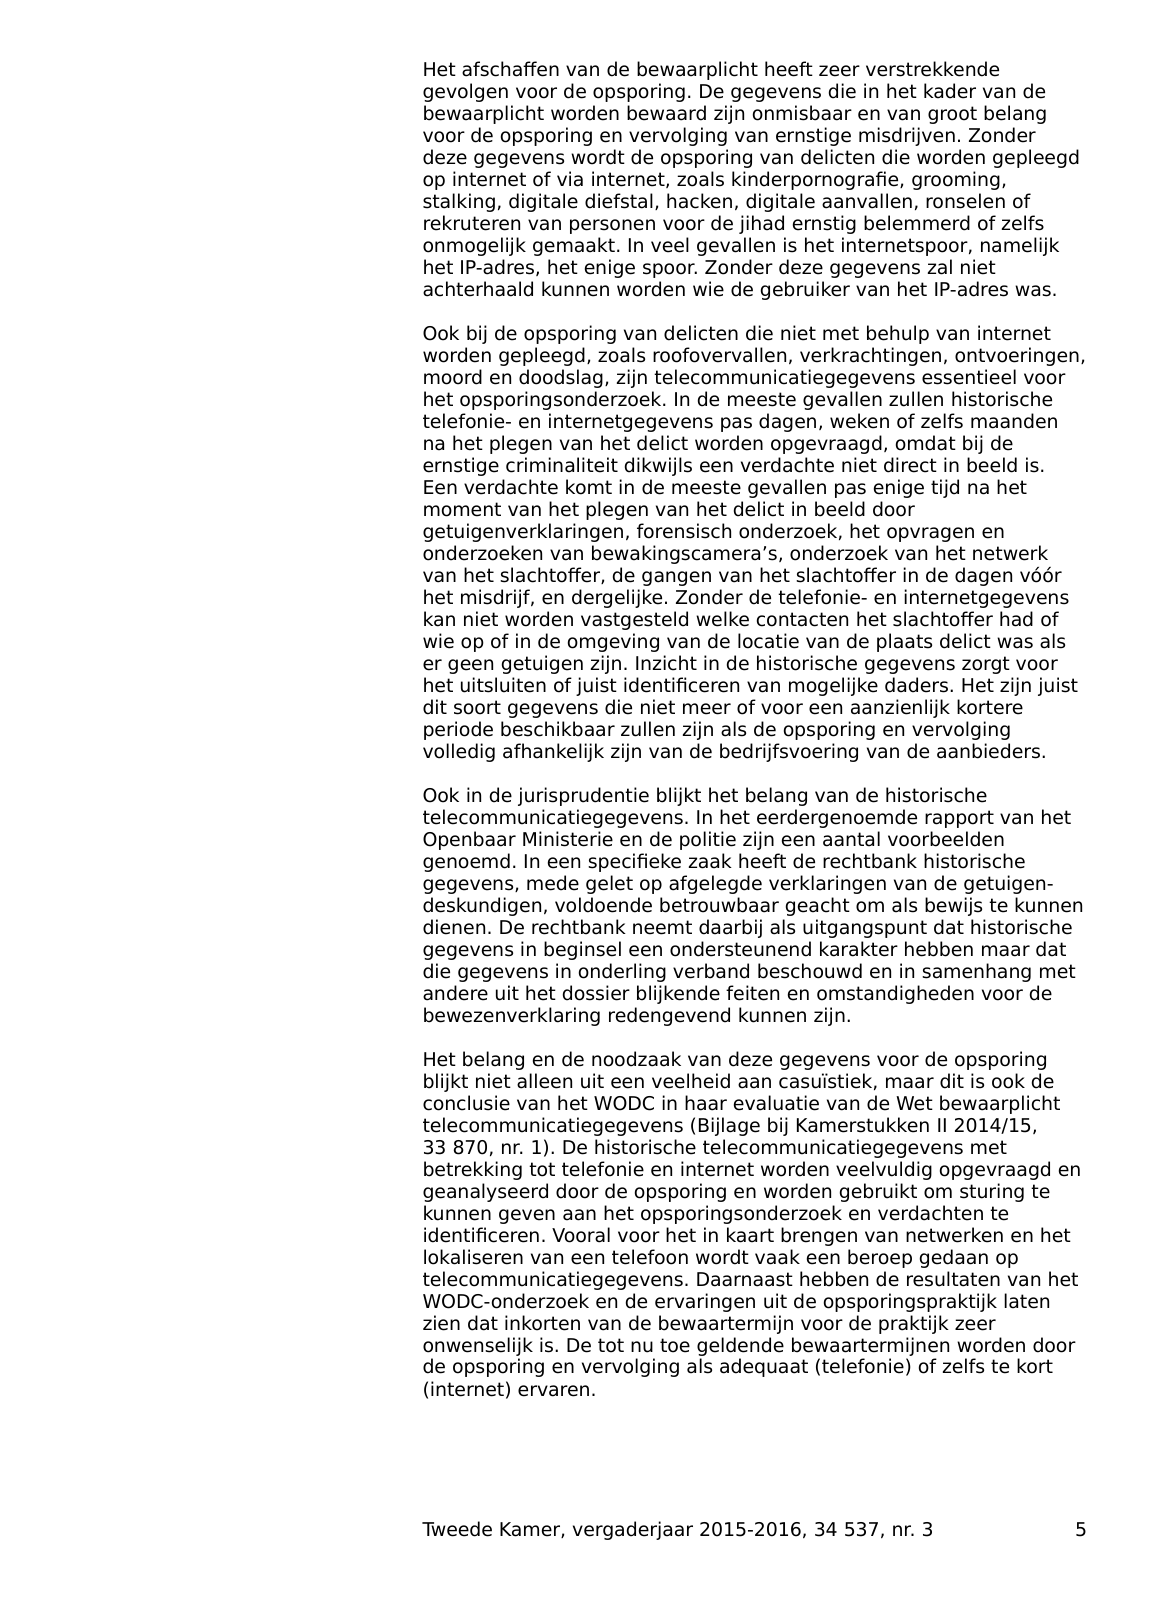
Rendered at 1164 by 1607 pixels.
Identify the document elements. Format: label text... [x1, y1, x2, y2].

text Het afschaffen van de bewaarplicht heeft zeer verstrekkende gevolgen voor de opsporing. De gegevens die in het kader van de bewaarplicht worden bewaard zijn onmisbaar en van groot belang voor de opsporing en vervolging van ernstige misdrijven. Zonder deze gegevens wordt de opsporing van delicten die worden gepleegd op internet of via internet, zoals kinderpornografie, grooming, stalking, digitale diefstal, hacken, digitale aanvallen, ronselen of rekruteren van personen voor de jihad ernstig belemmerd of zelfs onmogelijk gemaakt. In veel gevallen is het internetspoor, namelijk het IP-adres, het enige spoor. Zonder deze gegevens zal niet achterhaald kunnen worden wie de gebruiker van het IP-adres was. [422, 59, 1087, 301]
text Ook bij de opsporing van delicten die niet met behulp van internet worden gepleegd, zoals roofovervallen, verkrachtingen, ontvoeringen, moord en doodslag, zijn telecommunicatiegegevens essentieel voor het opsporingsonderzoek. In de meeste gevallen zullen historische telefonie- en internetgegevens pas dagen, weken of zelfs maanden na het plegen van het delict worden opgevraagd, omdat bij de ernstige criminaliteit dikwijls een verdachte niet direct in beeld is. Een verdachte komt in de meeste gevallen pas enige tijd na het moment van het plegen van het delict in beeld door getuigenverklaringen, forensisch onderzoek, het opvragen en onderzoeken van bewakingscamera’s, onderzoek van het netwerk van het slachtoffer, de gangen van het slachtoffer in de dagen vóór het misdrijf, en dergelijke. Zonder de telefonie- en internetgegevens kan niet worden vastgesteld welke contacten het slachtoffer had of wie op of in de omgeving van de locatie van de plaats delict was als er geen getuigen zijn. Inzicht in de historische gegevens zorgt voor het uitsluiten of juist identificeren van mogelijke daders. Het zijn juist dit soort gegevens die niet meer of voor een aanzienlijk kortere periode beschikbaar zullen zijn als de opsporing en vervolging volledig afhankelijk zijn van de bedrijfsvoering van de aanbieders. [422, 323, 1087, 763]
text Ook in de jurisprudentie blijkt het belang van de historische telecommunicatiegegevens. In het eerdergenoemde rapport van het Openbaar Ministerie en de politie zijn een aantal voorbeelden genoemd. In een specifieke zaak heeft de rechtbank historische gegevens, mede gelet op afgelegde verklaringen van de getuigen-deskundigen, voldoende betrouwbaar geacht om als bewijs te kunnen dienen. De rechtbank neemt daarbij als uitgangspunt dat historische gegevens in beginsel een ondersteunend karakter hebben maar dat die gegevens in onderling verband beschouwd en in samenhang met andere uit het dossier blijkende feiten en omstandigheden voor de bewezenverklaring redengevend kunnen zijn. [422, 785, 1087, 1027]
text Het belang en de noodzaak van deze gegevens voor de opsporing blijkt niet alleen uit een veelheid aan casuïstiek, maar dit is ook de conclusie van het WODC in haar evaluatie van de Wet bewaarplicht telecommunicatiegegevens (Bijlage bij Kamerstukken II 2014/15, 33 870, nr. 1). De historische telecommunicatiegegevens met betrekking tot telefonie en internet worden veelvuldig opgevraagd en geanalyseerd door de opsporing en worden gebruikt om sturing te kunnen geven aan het opsporingsonderzoek en verdachten te identificeren. Vooral voor het in kaart brengen van netwerken en het lokaliseren van een telefoon wordt vaak een beroep gedaan op telecommunicatiegegevens. Daarnaast hebben de resultaten van het WODC-onderzoek en de ervaringen uit de opsporingspraktijk laten zien dat inkorten van de bewaartermijn voor de praktijk zeer onwenselijk is. De tot nu toe geldende bewaartermijnen worden door de opsporing en vervolging als adequaat (telefonie) of zelfs te kort (internet) ervaren. [422, 1049, 1087, 1400]
